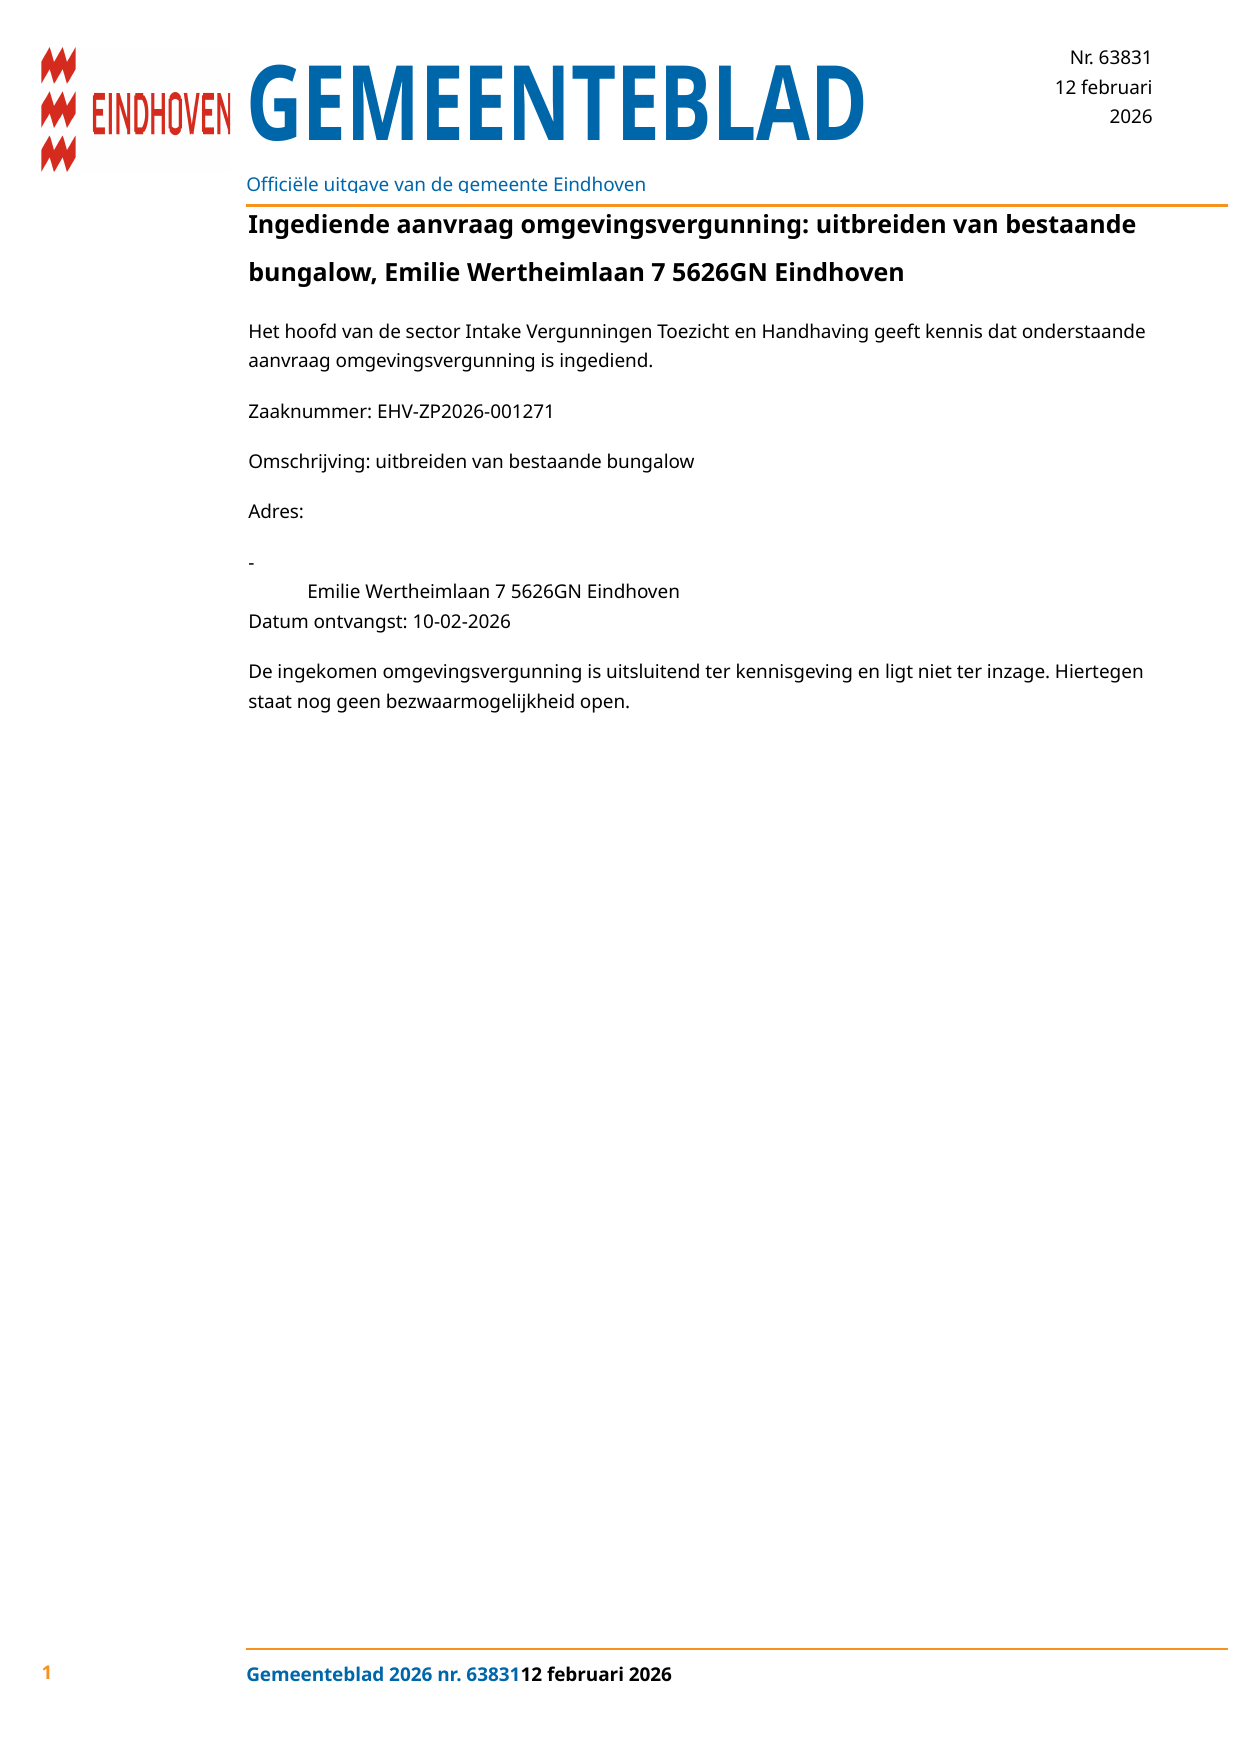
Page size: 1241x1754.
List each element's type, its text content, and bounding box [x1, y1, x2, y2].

text Het hoofd van de sector Intake Vergunningen Toezicht en Handhaving geeft kennis dat onderstaande aanvraag omgevingsvergunning is ingediend. [248, 318, 1152, 373]
text Ingediende aanvraag omgevingsvergunning: uitbreiden van bestaande bungalow, Emilie Wertheimlaan 7 5626GN Eindhoven [248, 207, 1152, 288]
text Omschrijving: uitbreiden van bestaande bungalow [248, 448, 1152, 474]
text De ingekomen omgevingsvergunning is uitsluitend ter kennisgeving en ligt niet ter inzage. Hiertegen staat nog geen bezwaarmogelijkheid open. [248, 659, 1152, 714]
text Zaaknummer: EHV-ZP2026-001271 [248, 398, 1152, 424]
text Datum ontvangst: 10-02-2026 [248, 608, 1152, 634]
list Emilie Wertheimlaan 7 5626GN Eindhoven [248, 579, 1152, 604]
picture [41, 47, 231, 172]
text Adres: [248, 499, 1152, 524]
